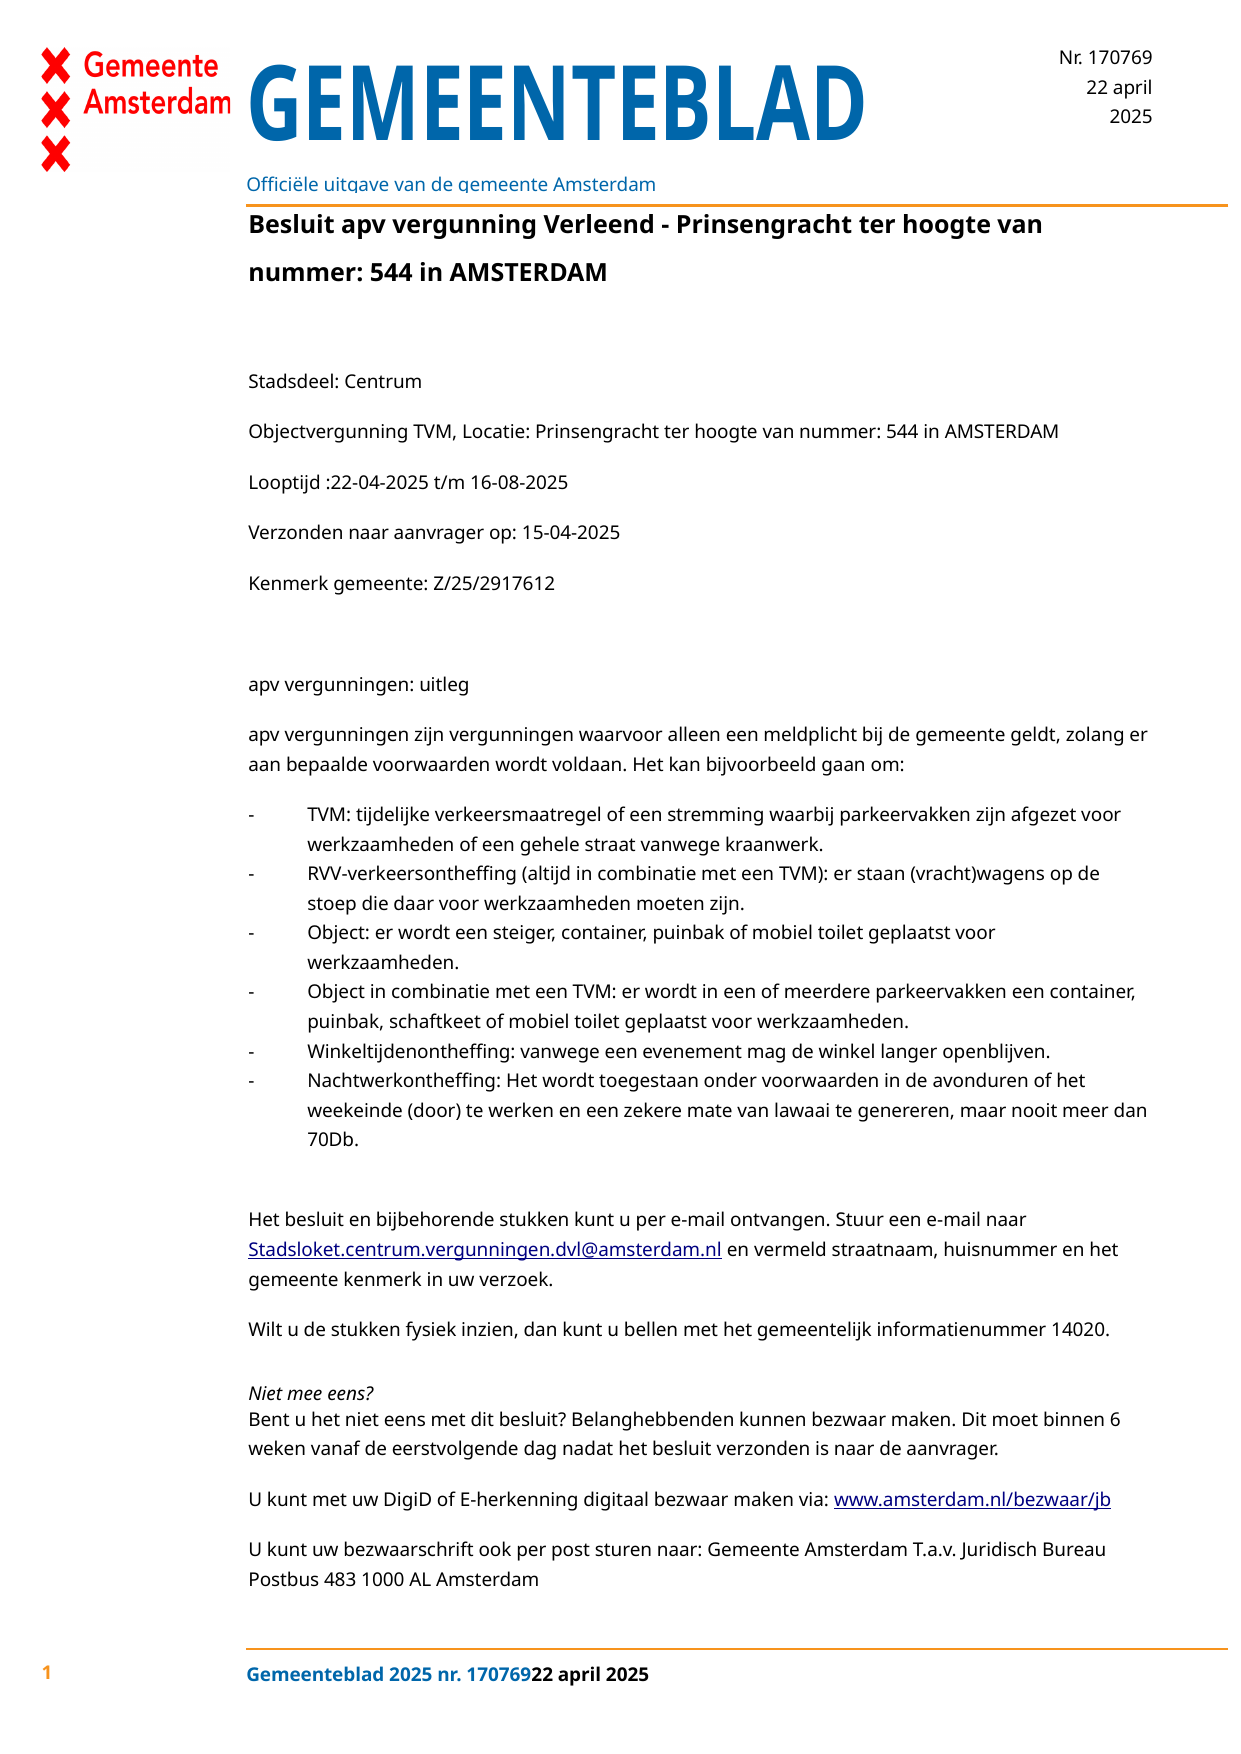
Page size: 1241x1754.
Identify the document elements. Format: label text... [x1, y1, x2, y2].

text Besluit apv vergunning Verleend - Prinsengracht ter hoogte van nummer: 544 in AMSTERDAM [248, 207, 1152, 288]
text Kenmerk gemeente: Z/25/2917612 [248, 570, 1152, 596]
list Nachtwerkontheffing: Het wordt toegestaan onder voorwaarden in de avonduren of het weekeinde (door) te werken en een zekere mate van lawaai te genereren, maar nooit meer dan 70Db. [248, 1067, 1152, 1152]
list Winkeltijdenontheffing: vanwege een evenement mag de winkel langer openblijven. [248, 1038, 1152, 1064]
list Object: er wordt een steiger, container, puinbak of mobiel toilet geplaatst voor werkzaamheden. [248, 919, 1152, 975]
text Objectvergunning TVM, Locatie: Prinsengracht ter hoogte van nummer: 544 in AMSTERDAM [248, 419, 1152, 444]
text Stadsdeel: Centrum [248, 368, 1152, 394]
text apv vergunningen: uitleg [248, 671, 1152, 697]
text Niet mee eens? [248, 1380, 1152, 1406]
text Bent u het niet eens met dit besluit? Belanghebbenden kunnen bezwaar maken. Dit moet binnen 6 weken vanaf de eerstvolgende dag nadat het besluit verzonden is naar de aanvrager. [248, 1406, 1152, 1461]
text Looptijd :22-04-2025 t/m 16-08-2025 [248, 469, 1152, 495]
text U kunt met uw DigiD of E-herkenning digitaal bezwaar maken via: www.amsterdam.nl/bezwaar/jb [248, 1486, 1152, 1512]
list Object in combinatie met een TVM: er wordt in een of meerdere parkeervakken een container, puinbak, schaftkeet of mobiel toilet geplaatst voor werkzaamheden. [248, 979, 1152, 1034]
text Het besluit en bijbehorende stukken kunt u per e-mail ontvangen. Stuur een e-mail naar Stadsloket.centrum.vergunningen.dvl@amsterdam.nl en vermeld straatnaam, huisnummer en het gemeente kenmerk in uw verzoek. [248, 1207, 1152, 1292]
text apv vergunningen zijn vergunningen waarvoor alleen een meldplicht bij de gemeente geldt, zolang er aan bepaalde voorwaarden wordt voldaan. Het kan bijvoorbeeld gaan om: [248, 721, 1152, 777]
text Wilt u de stukken fysiek inzien, dan kunt u bellen met het gemeentelijk informatienummer 14020. [248, 1316, 1152, 1342]
text Verzonden naar aanvrager op: 15-04-2025 [248, 519, 1152, 545]
list RVV-verkeersontheffing (altijd in combinatie met een TVM): er staan (vracht)wagens op de stoep die daar voor werkzaamheden moeten zijn. [248, 860, 1152, 916]
list TVM: tijdelijke verkeersmaatregel of een stremming waarbij parkeervakken zijn afgezet voor werkzaamheden of een gehele straat vanwege kraanwerk. [248, 801, 1152, 857]
picture [41, 47, 231, 172]
text U kunt uw bezwaarschrift ook per post sturen naar: Gemeente Amsterdam T.a.v. Juridisch Bureau Postbus 483 1000 AL Amsterdam [248, 1536, 1152, 1592]
